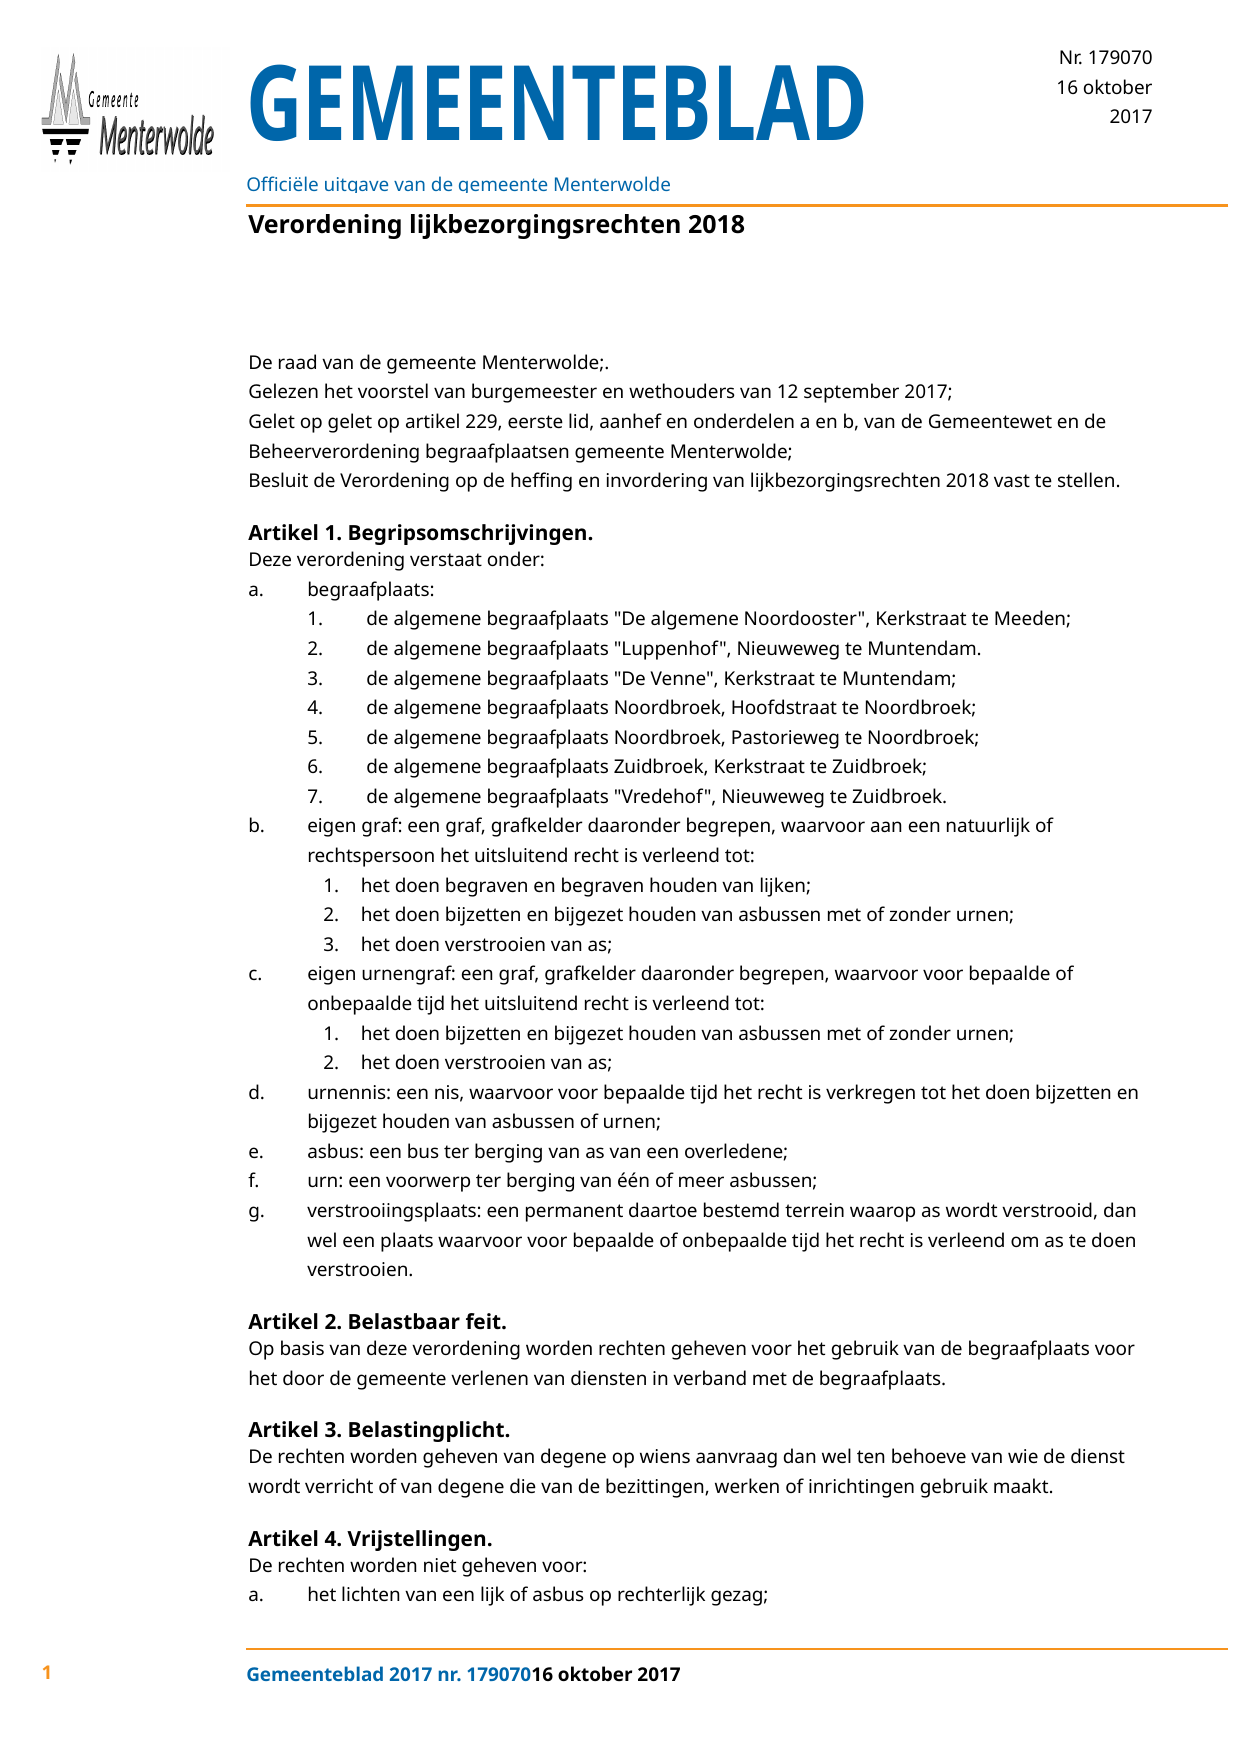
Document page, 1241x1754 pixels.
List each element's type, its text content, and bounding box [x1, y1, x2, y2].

text Deze verordening verstaat onder: [248, 546, 1152, 572]
list het doen verstrooien van as; [323, 1049, 1152, 1075]
list het doen verstrooien van as; [323, 931, 1152, 957]
list begraafplaats: [248, 576, 1152, 602]
list het doen bijzetten en bijgezet houden van asbussen met of zonder urnen; [323, 1020, 1152, 1045]
list eigen urnengraf: een graf, grafkelder daaronder begrepen, waarvoor voor bepaalde of onbepaalde tijd het uitsluitend recht is verleend tot: [248, 961, 1152, 1016]
text Besluit de Verordening op de heffing en invordering van lijkbezorgingsrechten 2018 vast te stellen. [248, 467, 1152, 493]
list de algemene begraafplaats Noordbroek, Pastorieweg te Noordbroek; [307, 724, 1152, 749]
list urnennis: een nis, waarvoor voor bepaalde tijd het recht is verkregen tot het doen bijzetten en bijgezet houden van asbussen of urnen; [248, 1079, 1152, 1134]
text Gelezen het voorstel van burgemeester en wethouders van 12 september 2017; [248, 379, 1152, 404]
list asbus: een bus ter berging van as van een overledene; [248, 1138, 1152, 1164]
list de algemene begraafplaats "Luppenhof", Nieuweweg te Muntendam. [307, 635, 1152, 661]
list de algemene begraafplaats Noordbroek, Hoofdstraat te Noordbroek; [307, 694, 1152, 720]
text Artikel 3. Belastingplicht. [248, 1415, 1152, 1444]
list verstrooiingsplaats: een permanent daartoe bestemd terrein waarop as wordt verstrooid, dan wel een plaats waarvoor voor bepaalde of onbepaalde tijd het recht is verleend om as te doen verstrooien. [248, 1197, 1152, 1282]
list de algemene begraafplaats "Vredehof", Nieuweweg te Zuidbroek. [307, 783, 1152, 809]
list eigen graf: een graf, grafkelder daaronder begrepen, waarvoor aan een natuurlijk of rechtspersoon het uitsluitend recht is verleend tot: [248, 813, 1152, 868]
list het doen bijzetten en bijgezet houden van asbussen met of zonder urnen; [323, 901, 1152, 927]
text De rechten worden geheven van degene op wiens aanvraag dan wel ten behoeve van wie de dienst wordt verricht of van degene die van de bezittingen, werken of inrichtingen gebruik maakt. [248, 1444, 1152, 1499]
text Op basis van deze verordening worden rechten geheven voor het gebruik van de begraafplaats voor het door de gemeente verlenen van diensten in verband met de begraafplaats. [248, 1335, 1152, 1391]
list het lichten van een lijk of asbus op rechterlijk gezag; [248, 1582, 1152, 1607]
list urn: een voorwerp ter berging van één of meer asbussen; [248, 1168, 1152, 1193]
list de algemene begraafplaats Zuidbroek, Kerkstraat te Zuidbroek; [307, 753, 1152, 779]
text Artikel 2. Belastbaar feit. [248, 1307, 1152, 1335]
text Artikel 4. Vrijstellingen. [248, 1524, 1152, 1552]
text De raad van de gemeente Menterwolde;. [248, 349, 1152, 375]
list de algemene begraafplaats "De Venne", Kerkstraat te Muntendam; [307, 665, 1152, 690]
text Gelet op gelet op artikel 229, eerste lid, aanhef en onderdelen a en b, van de Gemeentewet en de Beheerverordening begraafplaatsen gemeente Menterwolde; [248, 408, 1152, 464]
text De rechten worden niet geheven voor: [248, 1552, 1152, 1578]
list het doen begraven en begraven houden van lijken; [323, 872, 1152, 897]
text Artikel 1. Begripsomschrijvingen. [248, 518, 1152, 546]
text Verordening lijkbezorgingsrechten 2018 [248, 207, 1152, 241]
list de algemene begraafplaats "De algemene Noordooster", Kerkstraat te Meeden; [307, 606, 1152, 631]
picture [41, 47, 231, 172]
